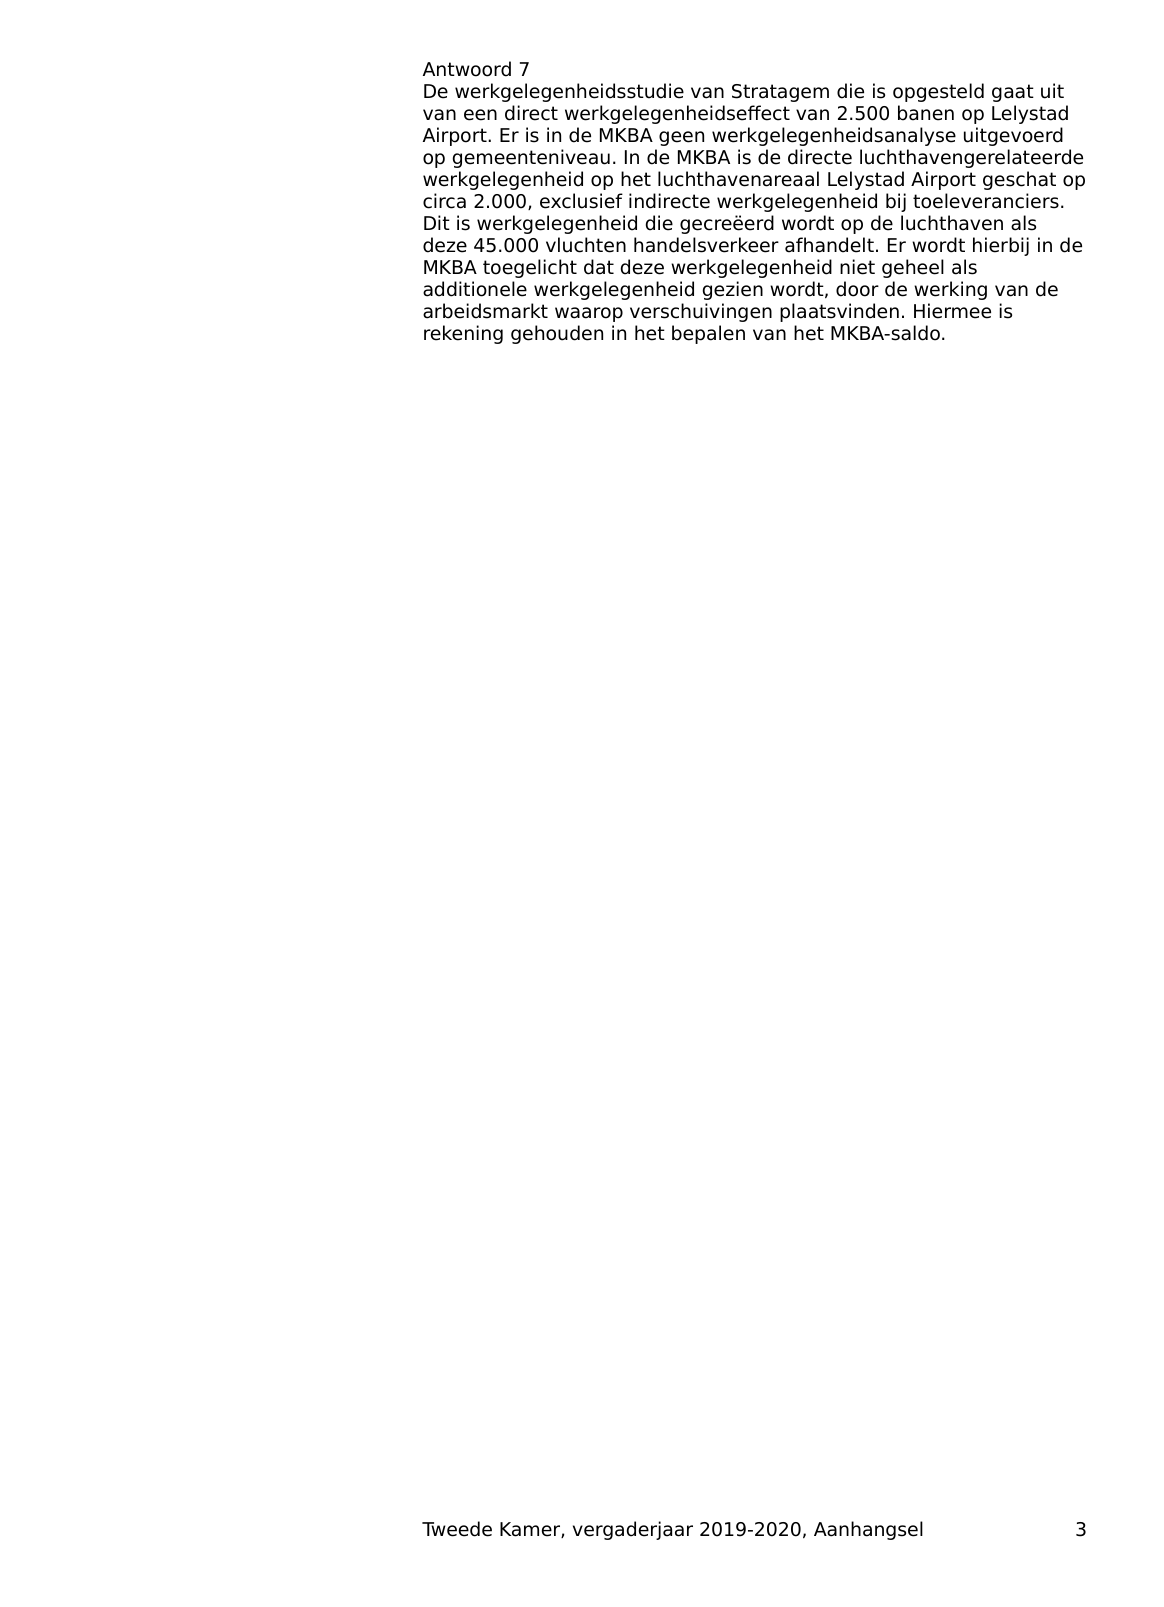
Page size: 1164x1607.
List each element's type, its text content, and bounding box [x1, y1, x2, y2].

text De werkgelegenheidsstudie van Stratagem die is opgesteld gaat uit van een direct werkgelegenheidseffect van 2.500 banen op Lelystad Airport. Er is in de MKBA geen werkgelegenheidsanalyse uitgevoerd op gemeenteniveau. In de MKBA is de directe luchthavengerelateerde werkgelegenheid op het luchthavenareaal Lelystad Airport geschat op circa 2.000, exclusief indirecte werkgelegenheid bij toeleveranciers. Dit is werkgelegenheid die gecreëerd wordt op de luchthaven als deze 45.000 vluchten handelsverkeer afhandelt. Er wordt hierbij in de MKBA toegelicht dat deze werkgelegenheid niet geheel als additionele werkgelegenheid gezien wordt, door de werking van de arbeidsmarkt waarop verschuivingen plaatsvinden. Hiermee is rekening gehouden in het bepalen van het MKBA-saldo. [422, 81, 1087, 345]
text Antwoord 7 [422, 59, 1087, 81]
